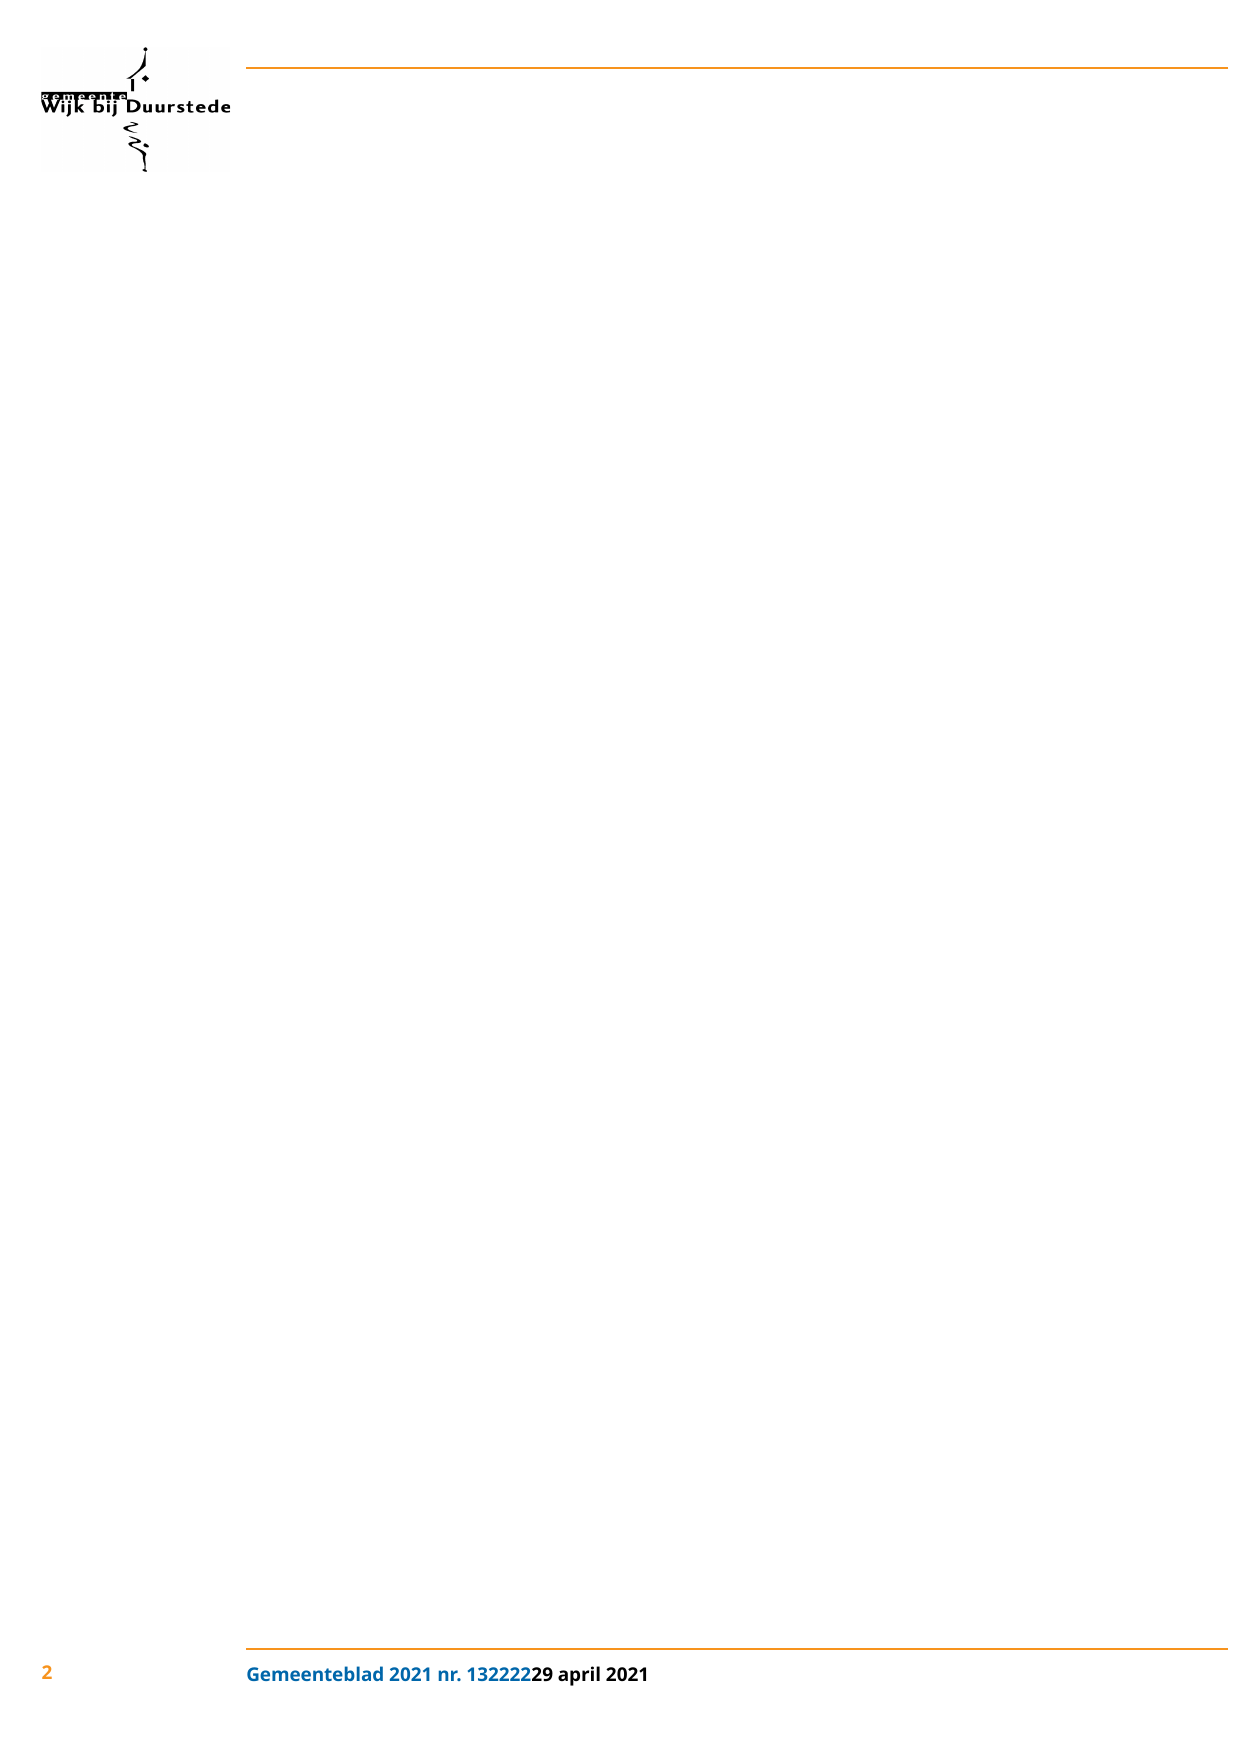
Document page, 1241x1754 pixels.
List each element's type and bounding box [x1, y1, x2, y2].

picture [41, 47, 231, 172]
